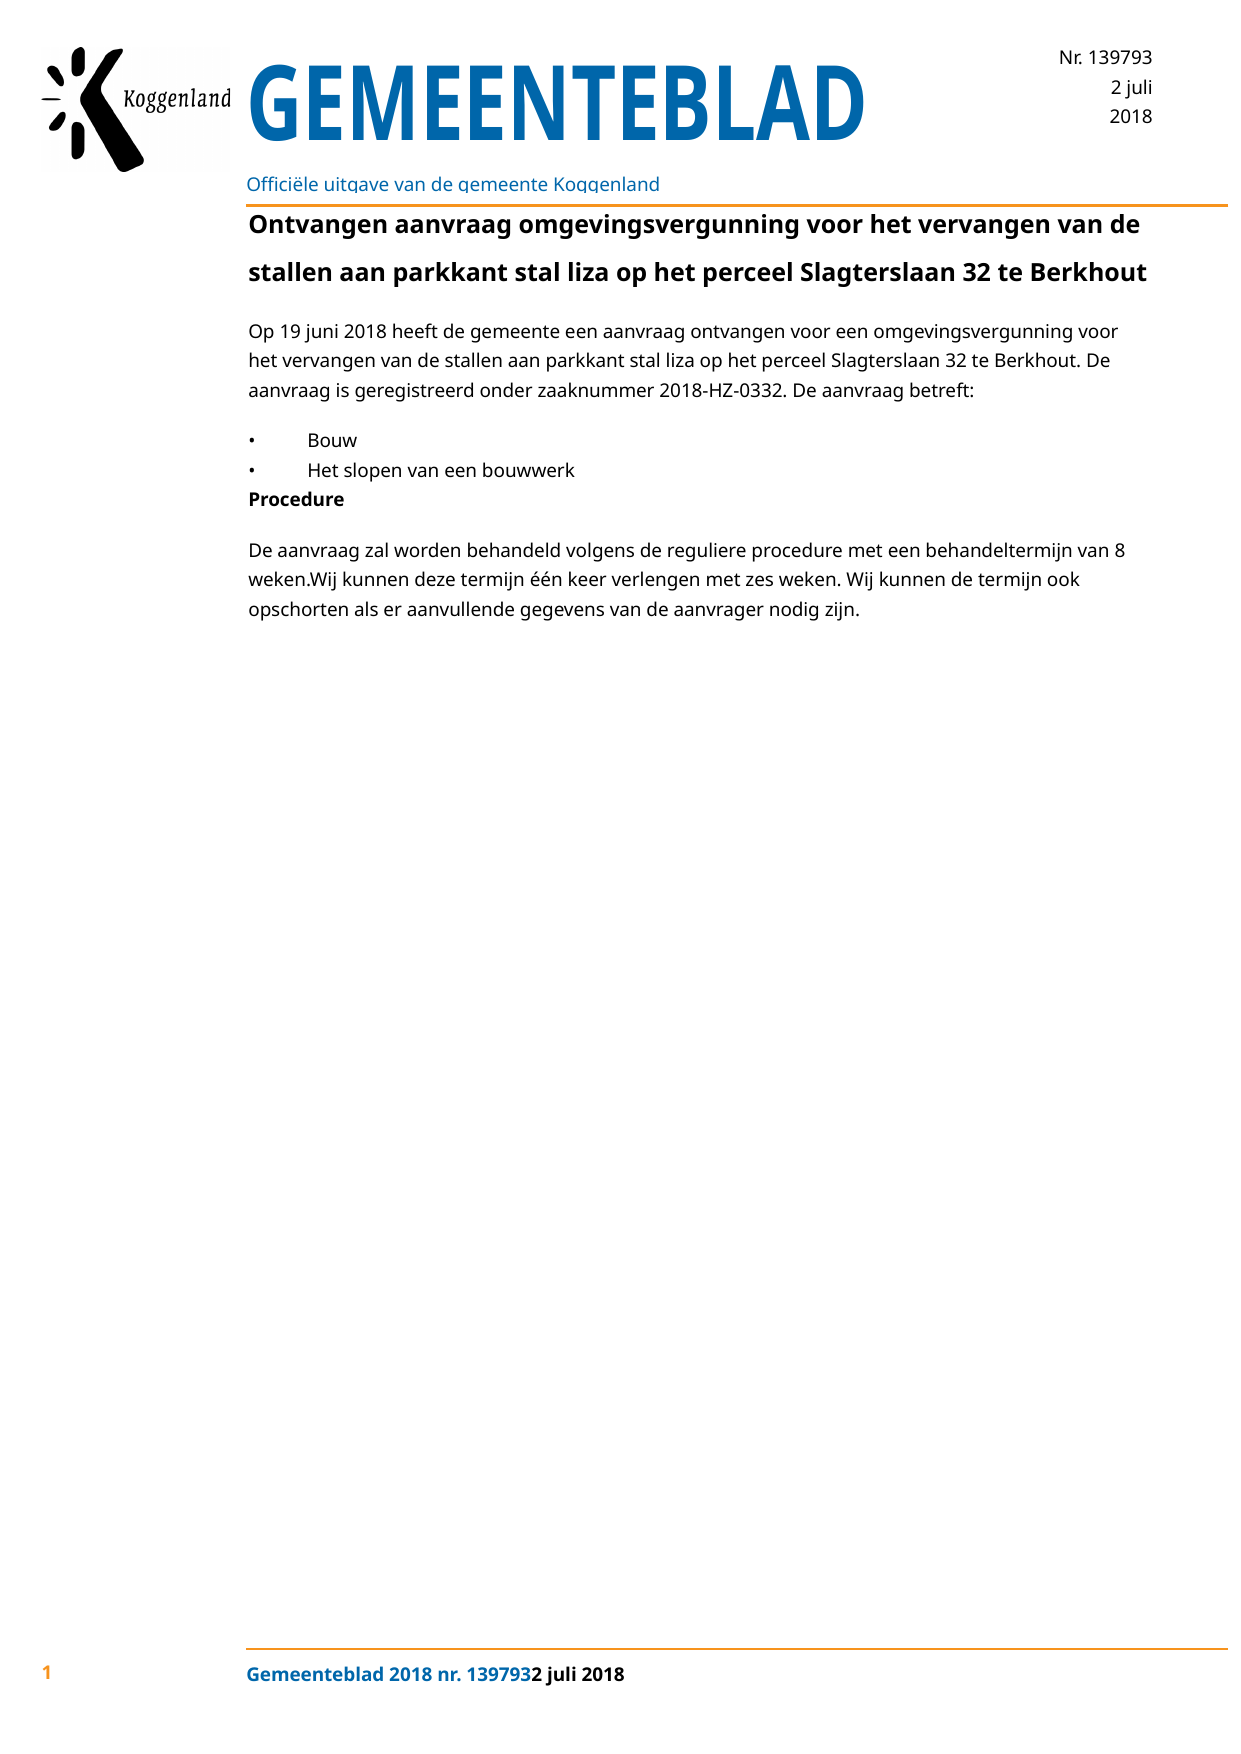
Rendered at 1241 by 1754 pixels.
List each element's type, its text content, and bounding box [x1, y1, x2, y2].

text Procedure [248, 487, 1152, 512]
list Bouw [248, 427, 1152, 453]
text Op 19 juni 2018 heeft de gemeente een aanvraag ontvangen voor een omgevingsvergunning voor het vervangen van de stallen aan parkkant stal liza op het perceel Slagterslaan 32 te Berkhout. De aanvraag is geregistreerd onder zaaknummer 2018-HZ-0332. De aanvraag betreft: [248, 318, 1152, 403]
text De aanvraag zal worden behandeld volgens de reguliere procedure met een behandeltermijn van 8 weken.Wij kunnen deze termijn één keer verlengen met zes weken. Wij kunnen de termijn ook opschorten als er aanvullende gegevens van de aanvrager nodig zijn. [248, 537, 1152, 622]
list Het slopen van een bouwwerk [248, 457, 1152, 483]
picture [41, 47, 231, 172]
text Ontvangen aanvraag omgevingsvergunning voor het vervangen van de stallen aan parkkant stal liza op het perceel Slagterslaan 32 te Berkhout [248, 207, 1152, 288]
